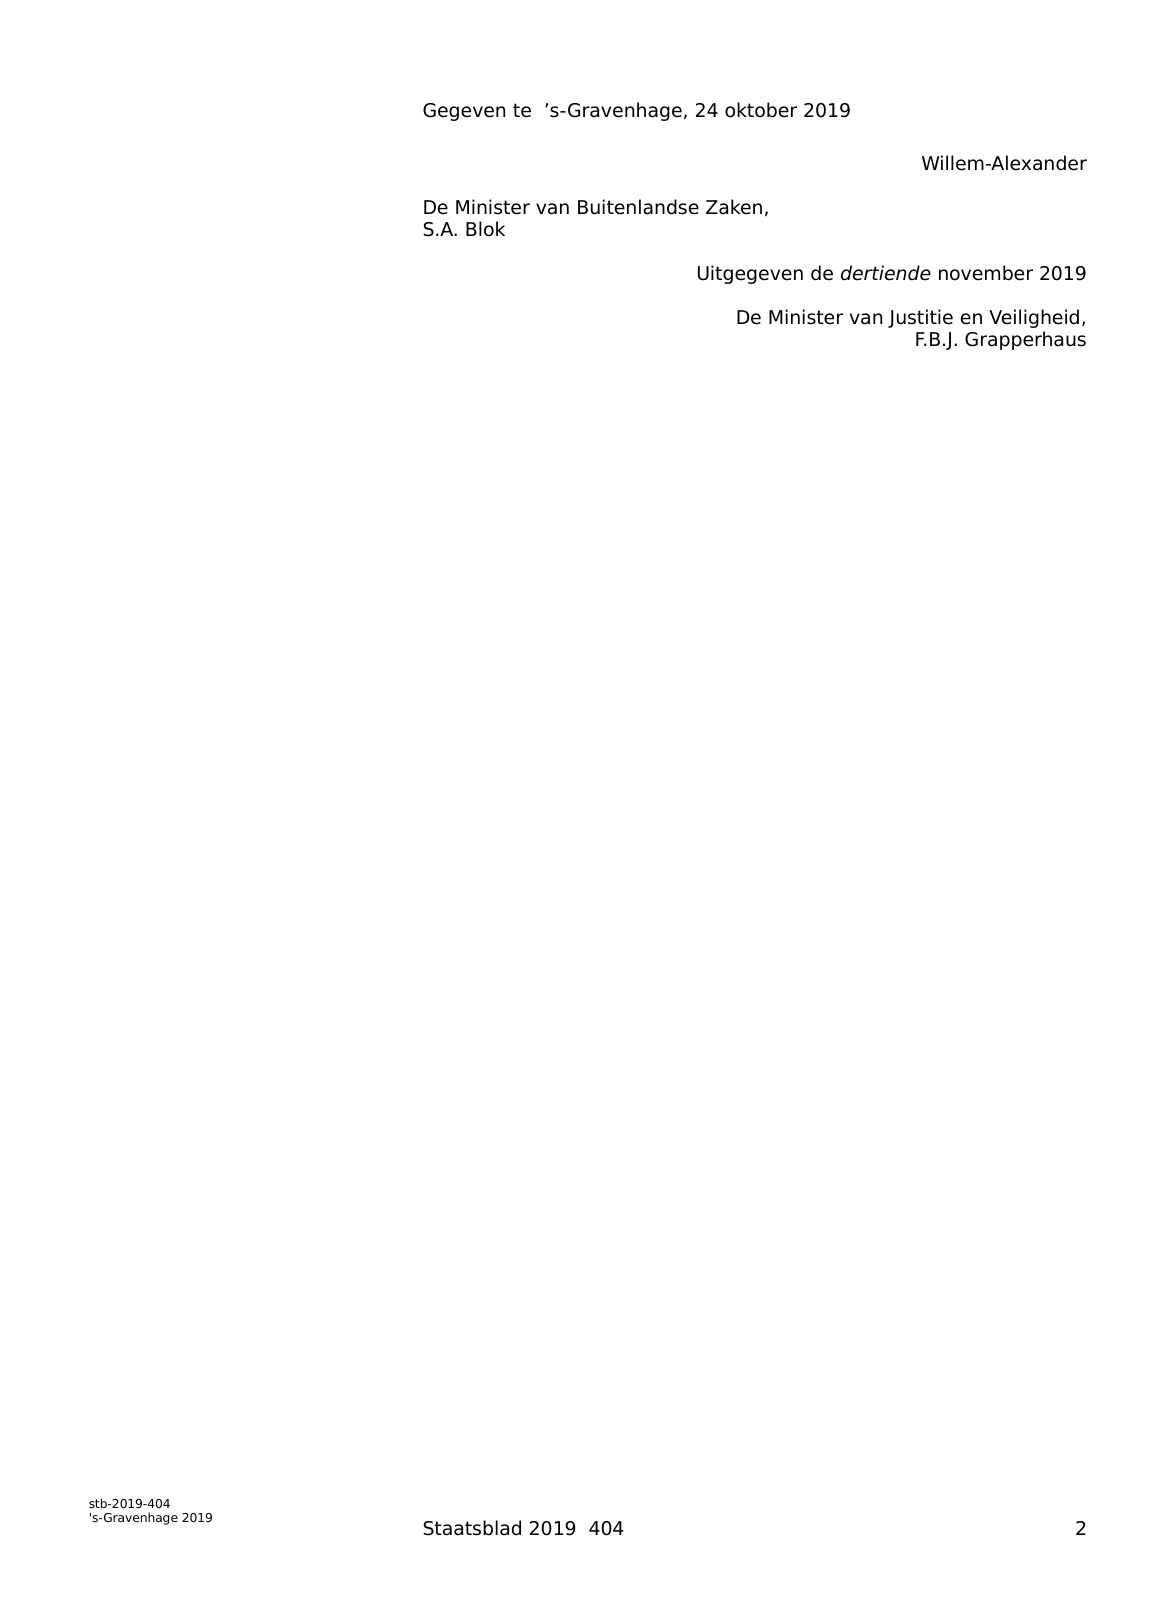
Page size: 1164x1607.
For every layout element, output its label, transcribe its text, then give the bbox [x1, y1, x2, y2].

text Gegeven te ’s-Gravenhage, 24 oktober 2019 [422, 100, 1087, 122]
text Willem-Alexander [422, 152, 1087, 174]
text Uitgegeven de dertiende november 2019 [422, 263, 1087, 285]
text 's-Gravenhage 2019 [88, 1511, 323, 1525]
text stb-2019-404 [88, 1497, 323, 1511]
text De Minister van Justitie en Veiligheid, F.B.J. Grapperhaus [422, 307, 1087, 351]
text De Minister van Buitenlandse Zaken, S.A. Blok [422, 197, 1087, 241]
